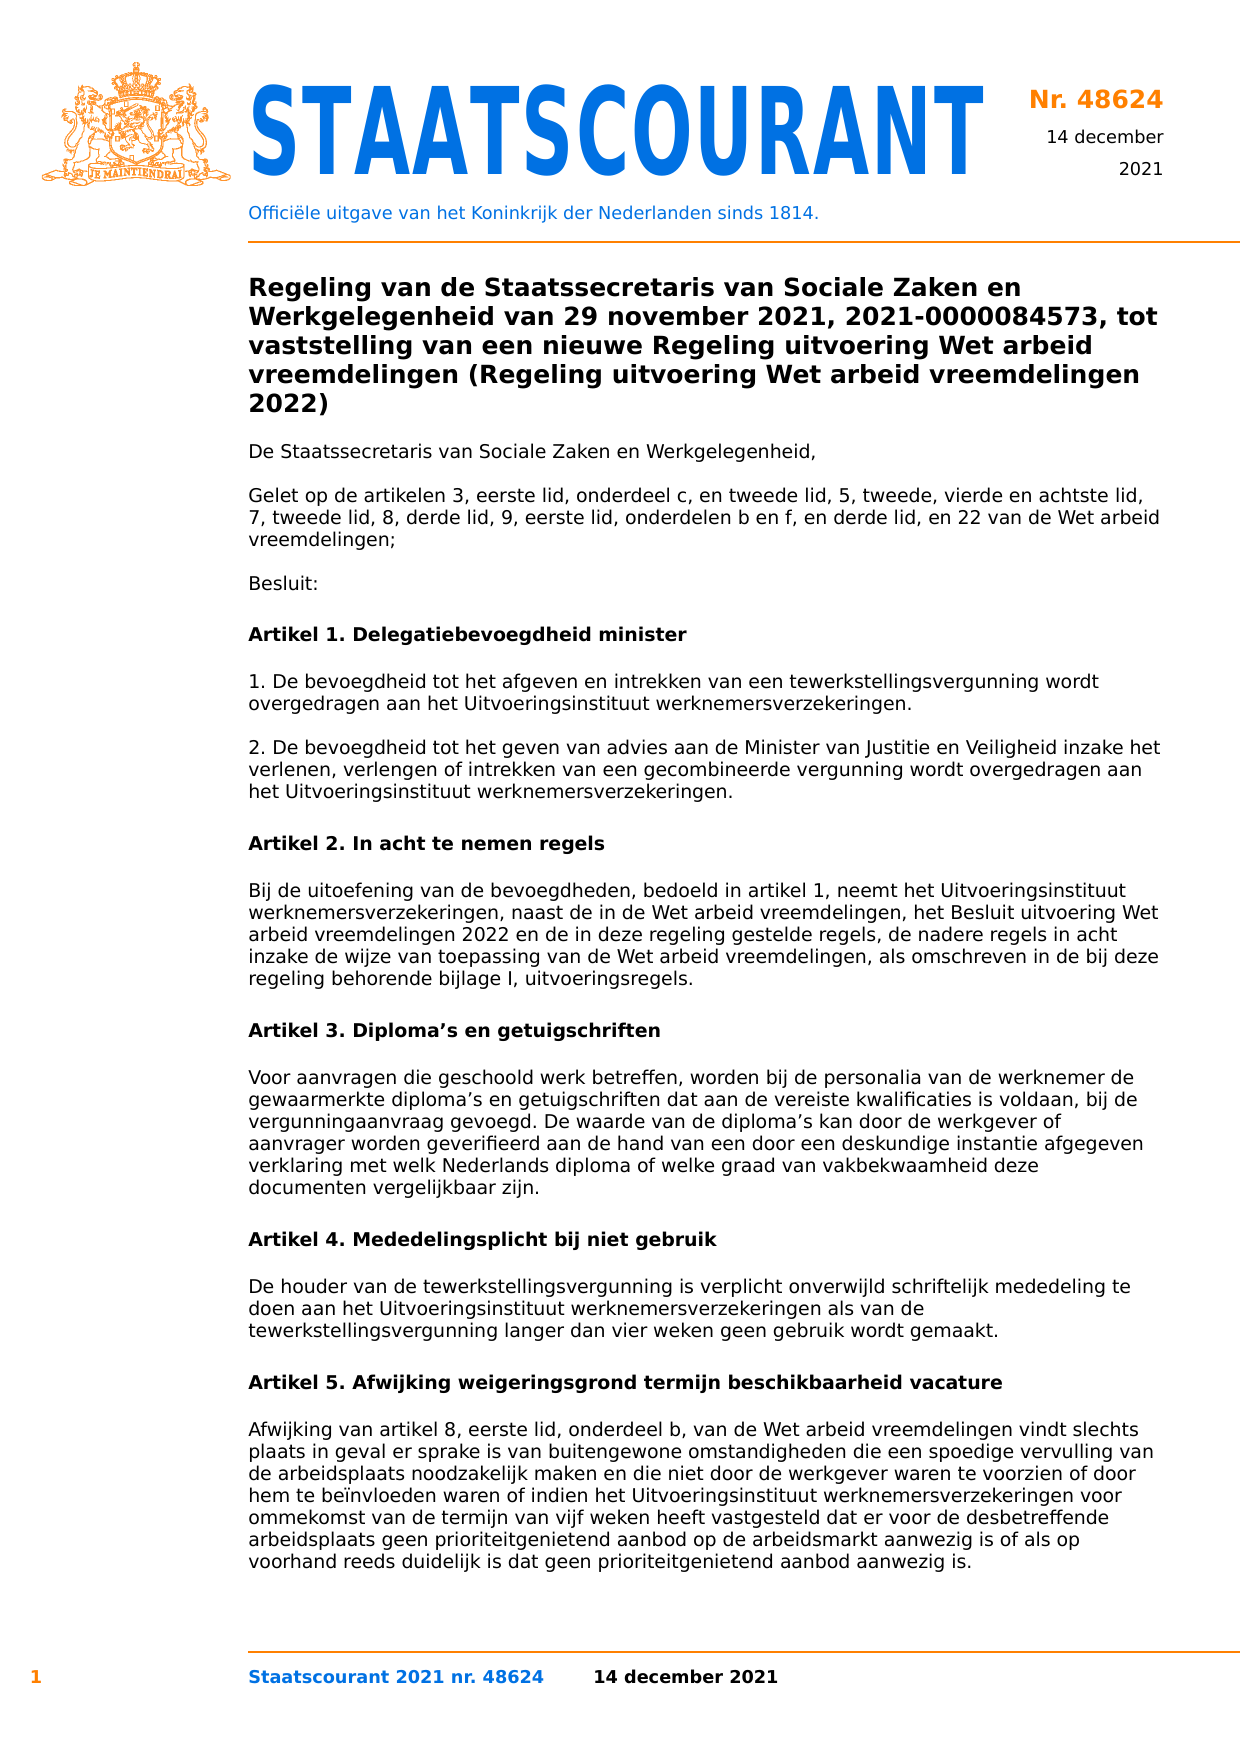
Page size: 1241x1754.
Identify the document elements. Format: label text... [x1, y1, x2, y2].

text Voor aanvragen die geschoold werk betreffen, worden bij de personalia van de werknemer de gewaarmerkte diploma’s en getuigschriften dat aan de vereiste kwalificaties is voldaan, bij de vergunningaanvraag gevoegd. De waarde van de diploma’s kan door de werkgever of aanvrager worden geverifieerd aan de hand van een door een deskundige instantie afgegeven verklaring met welk Nederlands diploma of welke graad van vakbekwaamheid deze documenten vergelijkbaar zijn. [248, 1067, 1163, 1199]
text 1. De bevoegdheid tot het afgeven en intrekken van een tewerkstellingsvergunning wordt overgedragen aan het Uitvoeringsinstituut werknemersverzekeringen. [248, 671, 1163, 715]
table_cell Officiële uitgave van het Koninkrijk der Nederlanden sinds 1814. [248, 203, 1240, 241]
text Afwijking van artikel 8, eerste lid, onderdeel b, van de Wet arbeid vreemdelingen vindt slechts plaats in geval er sprake is van buitengewone omstandigheden die een spoedige vervulling van de arbeidsplaats noodzakelijk maken en die niet door de werkgever waren te voorzien of door hem te beïnvloeden waren of indien het Uitvoeringsinstituut werknemersverzekeringen voor ommekomst van de termijn van vijf weken heeft vastgesteld dat er voor de desbetreffende arbeidsplaats geen prioriteitgenietend aanbod op de arbeidsmarkt aanwezig is of als op voorhand reeds duidelijk is dat geen prioriteitgenietend aanbod aanwezig is. [248, 1419, 1163, 1573]
subtitle Artikel 5. Afwijking weigeringsgrond termijn beschikbaarheid vacature [248, 1372, 1163, 1394]
picture [41, 62, 231, 186]
table_cell 2021 [998, 153, 1240, 203]
table_header [25, 62, 248, 241]
table_cell 14 december [998, 121, 1240, 153]
text Besluit: [248, 572, 1163, 594]
text De Staatssecretaris van Sociale Zaken en Werkgelegenheid, [248, 441, 1163, 463]
text Gelet op de artikelen 3, eerste lid, onderdeel c, en tweede lid, 5, tweede, vierde en achtste lid, 7, tweede lid, 8, derde lid, 9, eerste lid, onderdelen b en f, en derde lid, en 22 van de Wet arbeid vreemdelingen; [248, 484, 1163, 551]
text De houder van de tewerkstellingsvergunning is verplicht onverwijld schriftelijk mededeling te doen aan het Uitvoeringsinstituut werknemersverzekeringen als van de tewerkstellingsvergunning langer dan vier weken geen gebruik wordt gemaakt. [248, 1276, 1163, 1342]
subtitle Artikel 2. In acht te nemen regels [248, 833, 1163, 855]
text 2. De bevoegdheid tot het geven van advies aan de Minister van Justitie en Veiligheid inzake het verlenen, verlengen of intrekken van een gecombineerde vergunning wordt overgedragen aan het Uitvoeringsinstituut werknemersverzekeringen. [248, 737, 1163, 803]
subtitle Artikel 1. Delegatiebevoegdheid minister [248, 624, 1163, 646]
table_header Nr. 48624 [998, 62, 1240, 121]
subtitle Artikel 3. Diploma’s en getuigschriften [248, 1020, 1163, 1042]
subtitle Regeling van de Staatssecretaris van Sociale Zaken en Werkgelegenheid van 29 november 2021, 2021-0000084573, tot vaststelling van een nieuwe Regeling uitvoering Wet arbeid vreemdelingen (Regeling uitvoering Wet arbeid vreemdelingen 2022) [248, 273, 1163, 419]
subtitle Artikel 4. Mededelingsplicht bij niet gebruik [248, 1229, 1163, 1251]
table_header STAATSCOURANT [248, 62, 998, 203]
text Bij de uitoefening van de bevoegdheden, bedoeld in artikel 1, neemt het Uitvoeringsinstituut werknemersverzekeringen, naast de in de Wet arbeid vreemdelingen, het Besluit uitvoering Wet arbeid vreemdelingen 2022 en de in deze regeling gestelde regels, de nadere regels in acht inzake de wijze van toepassing van de Wet arbeid vreemdelingen, als omschreven in de bij deze regeling behorende bijlage I, uitvoeringsregels. [248, 880, 1163, 990]
